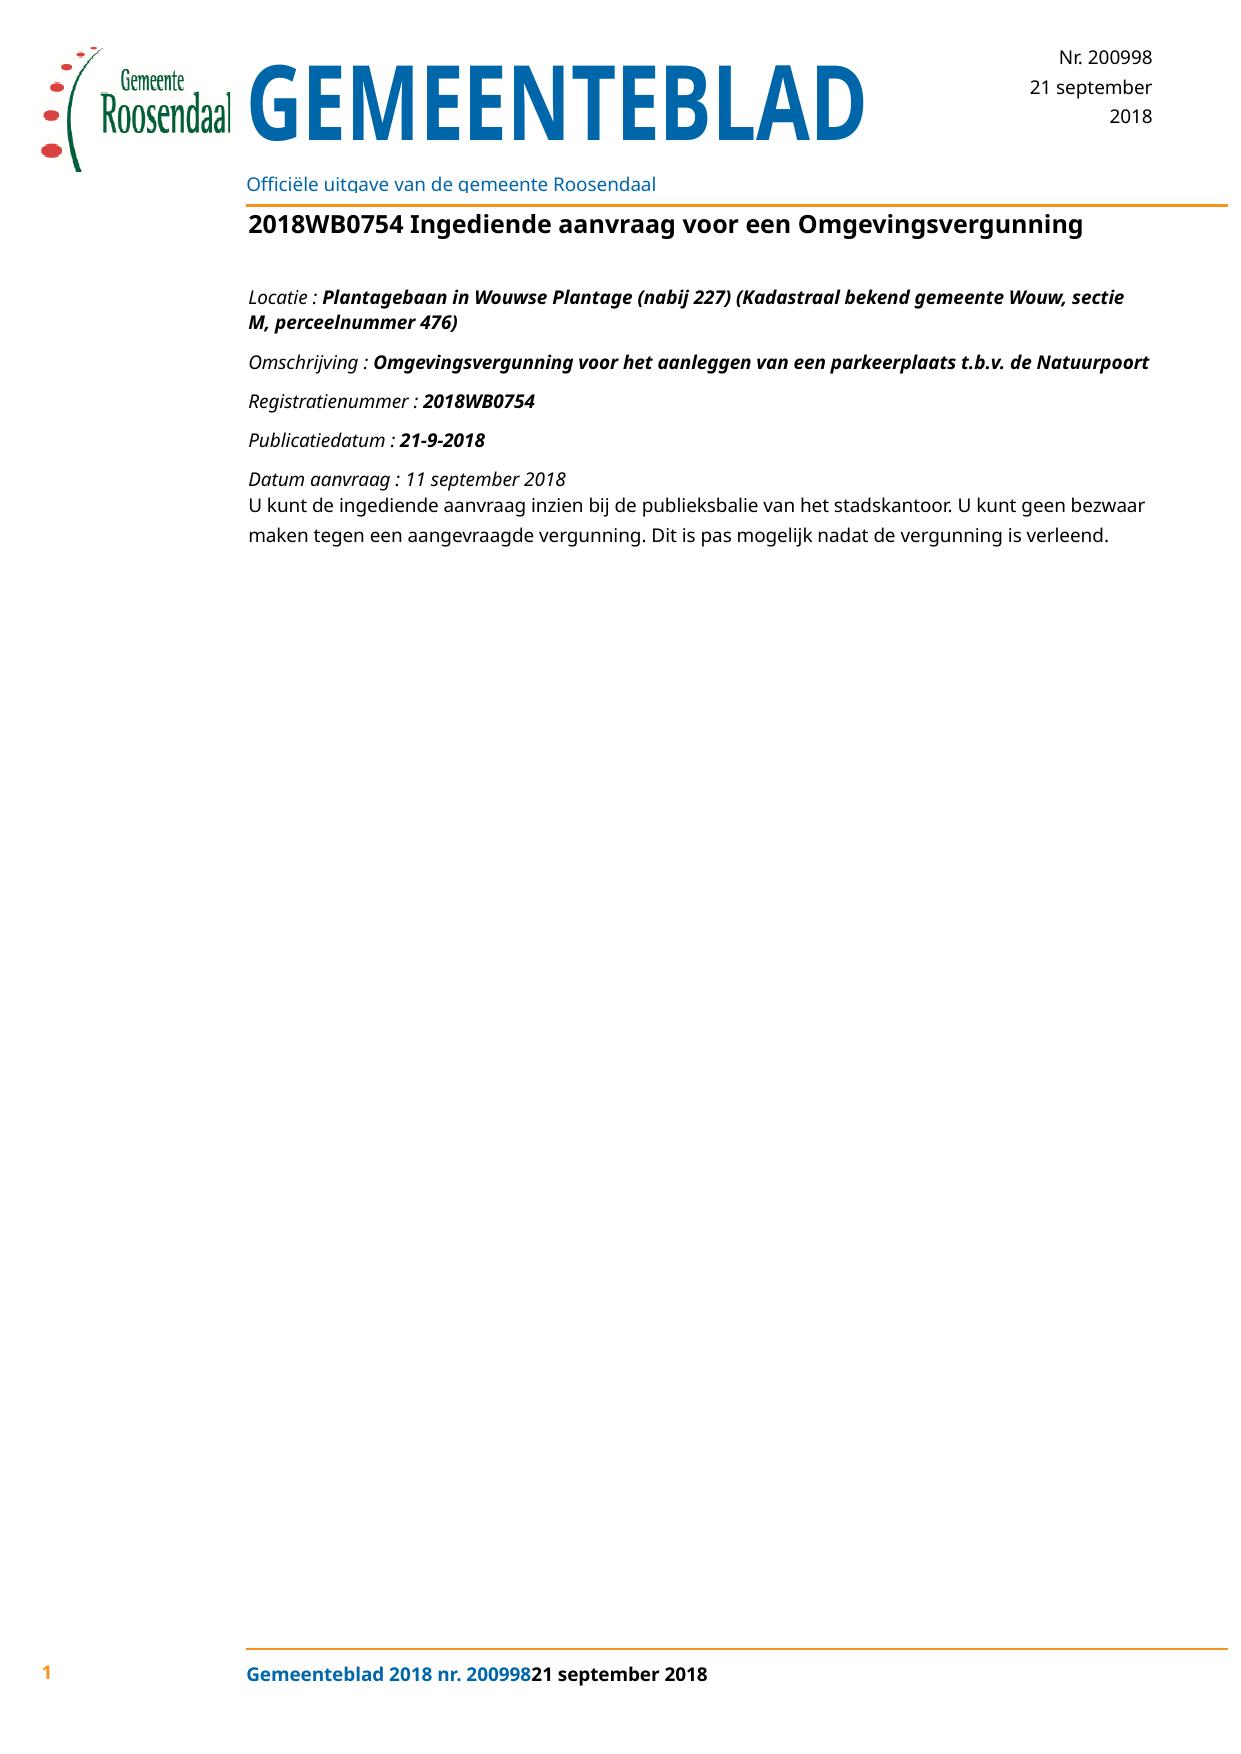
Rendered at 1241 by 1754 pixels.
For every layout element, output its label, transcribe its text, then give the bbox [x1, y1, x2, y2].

picture [41, 47, 231, 172]
text Omschrijving : Omgevingsvergunning voor het aanleggen van een parkeerplaats t.b.v. de Natuurpoort [248, 349, 1152, 374]
text U kunt de ingediende aanvraag inzien bij de publieksbalie van het stadskantoor. U kunt geen bezwaar maken tegen een aangevraagde vergunning. Dit is pas mogelijk nadat de vergunning is verleend. [248, 492, 1152, 548]
text Registratienummer : 2018WB0754 [248, 388, 1152, 414]
text Locatie : Plantagebaan in Wouwse Plantage (nabij 227) (Kadastraal bekend gemeente Wouw, sectie M, perceelnummer 476) [248, 284, 1152, 335]
text Publicatiedatum : 21-9-2018 [248, 427, 1152, 453]
text Datum aanvraag : 11 september 2018 [248, 467, 1152, 492]
text 2018WB0754 Ingediende aanvraag voor een Omgevingsvergunning [248, 207, 1152, 241]
